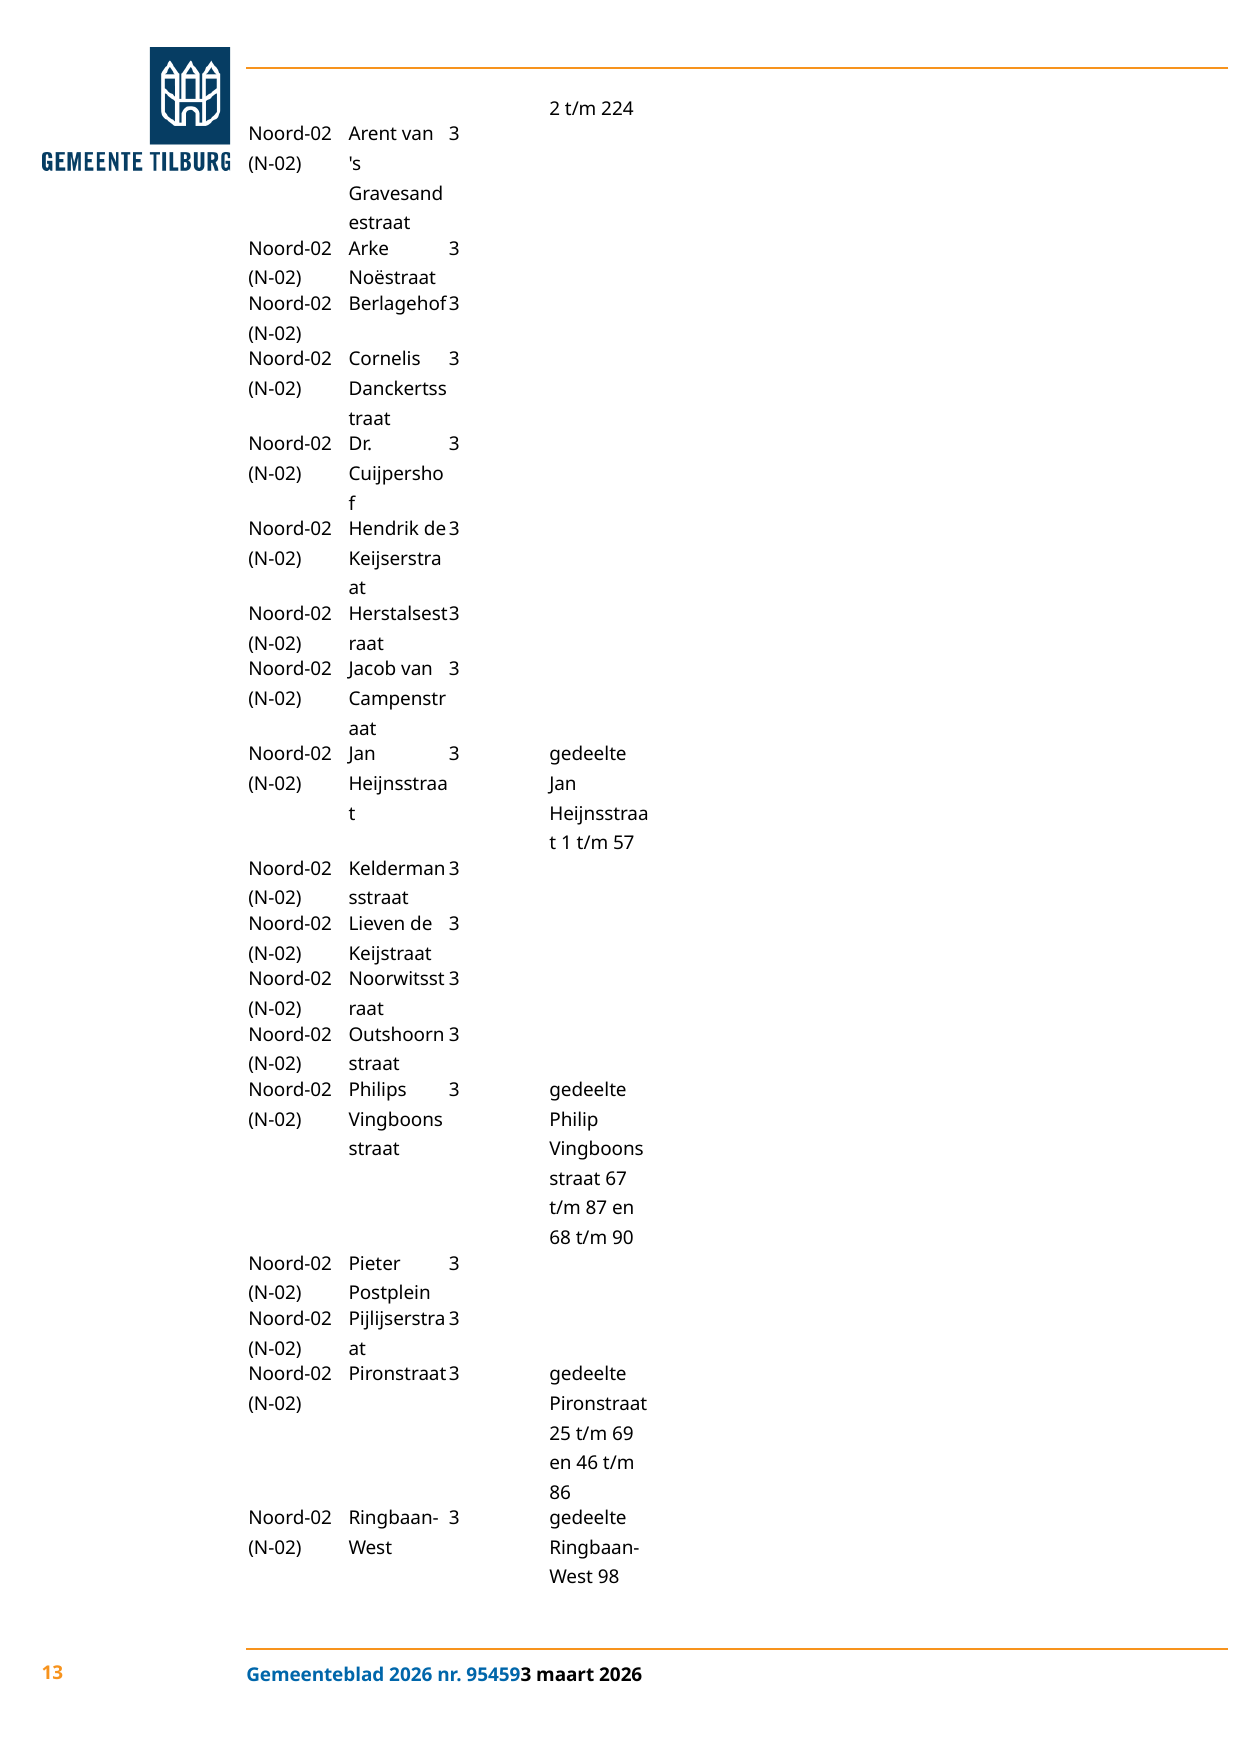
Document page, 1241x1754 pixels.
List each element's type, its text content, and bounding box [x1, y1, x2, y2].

table_cell 3 [449, 1021, 549, 1076]
table_cell 3 [449, 1505, 549, 1589]
table_cell Noord-02 (N-02) [248, 656, 348, 741]
table_cell Noord-02 (N-02) [248, 855, 348, 910]
table_cell Noord-02 (N-02) [248, 1505, 348, 1589]
table_cell Noord-02 (N-02) [248, 431, 348, 515]
table_cell [549, 656, 649, 741]
table_cell 3 [449, 741, 549, 855]
table_cell 3 [449, 855, 549, 910]
table_cell Lieven de Keijstraat [348, 910, 449, 966]
table_cell 3 [449, 121, 549, 235]
table_cell Noord-02 (N-02) [248, 1361, 348, 1504]
table_cell [449, 95, 549, 121]
table_cell [549, 600, 649, 656]
table_cell Philips Vingboonsstraat [348, 1076, 449, 1250]
table_cell Noord-02 (N-02) [248, 741, 348, 855]
table_cell 3 [449, 1076, 549, 1250]
table_cell 3 [449, 910, 549, 966]
table_cell Pijlijserstraat [348, 1305, 449, 1361]
table_cell [549, 515, 649, 600]
table_cell [248, 95, 348, 121]
table_cell Noord-02 (N-02) [248, 346, 348, 431]
table_cell Outshoornstraat [348, 1021, 449, 1076]
table_cell Berlagehof [348, 290, 449, 346]
table_cell Noord-02 (N-02) [248, 1250, 348, 1305]
table_cell gedeelte Jan Heijnsstraat 1 t/m 57 [549, 741, 649, 855]
table_cell Arke Noëstraat [348, 235, 449, 290]
table_cell Pieter Postplein [348, 1250, 449, 1305]
table_cell Jacob van Campenstraat [348, 656, 449, 741]
table_cell 3 [449, 600, 549, 656]
table_cell [549, 1250, 649, 1305]
table_cell 3 [449, 515, 549, 600]
table_cell gedeelte Pironstraat 25 t/m 69 en 46 t/m 86 [549, 1361, 649, 1504]
table_cell gedeelte Ringbaan-West 98 [549, 1505, 649, 1589]
table_cell Noord-02 (N-02) [248, 1076, 348, 1250]
table_cell Noord-02 (N-02) [248, 1305, 348, 1361]
table_cell [549, 290, 649, 346]
table_cell Noord-02 (N-02) [248, 235, 348, 290]
table_cell Cornelis Danckertsstraat [348, 346, 449, 431]
table_cell [549, 235, 649, 290]
table_cell 2 t/m 224 [549, 95, 649, 121]
table_cell Noord-02 (N-02) [248, 910, 348, 966]
table_cell [348, 95, 449, 121]
table_cell 3 [449, 1305, 549, 1361]
table_cell [549, 910, 649, 966]
table_cell Jan Heijnsstraat [348, 741, 449, 855]
table_cell 3 [449, 966, 549, 1021]
table_cell 3 [449, 235, 549, 290]
table_cell Noord-02 (N-02) [248, 515, 348, 600]
table_cell [549, 1305, 649, 1361]
table_cell [549, 1021, 649, 1076]
table_cell Noord-02 (N-02) [248, 121, 348, 235]
table_cell 3 [449, 431, 549, 515]
table_cell Keldermansstraat [348, 855, 449, 910]
table_cell 3 [449, 346, 549, 431]
table_cell Ringbaan-West [348, 1505, 449, 1589]
table_cell Arent van 's Gravesandestraat [348, 121, 449, 235]
picture [41, 47, 231, 172]
table_cell Noord-02 (N-02) [248, 966, 348, 1021]
table_cell Hendrik de Keijserstraat [348, 515, 449, 600]
table_cell gedeelte Philip Vingboonsstraat 67 t/m 87 en 68 t/m 90 [549, 1076, 649, 1250]
table_cell Noord-02 (N-02) [248, 600, 348, 656]
table_cell 3 [449, 656, 549, 741]
table_cell Noord-02 (N-02) [248, 290, 348, 346]
table_cell [549, 431, 649, 515]
table_cell Herstalsestraat [348, 600, 449, 656]
table_cell 3 [449, 1250, 549, 1305]
table_cell [549, 966, 649, 1021]
table_cell Noord-02 (N-02) [248, 1021, 348, 1076]
table_cell [549, 855, 649, 910]
table_cell [549, 121, 649, 235]
table_cell Noorwitsstraat [348, 966, 449, 1021]
table_cell 3 [449, 1361, 549, 1504]
table_cell Pironstraat [348, 1361, 449, 1504]
table_cell Dr. Cuijpershof [348, 431, 449, 515]
table_cell [549, 346, 649, 431]
table_cell 3 [449, 290, 549, 346]
